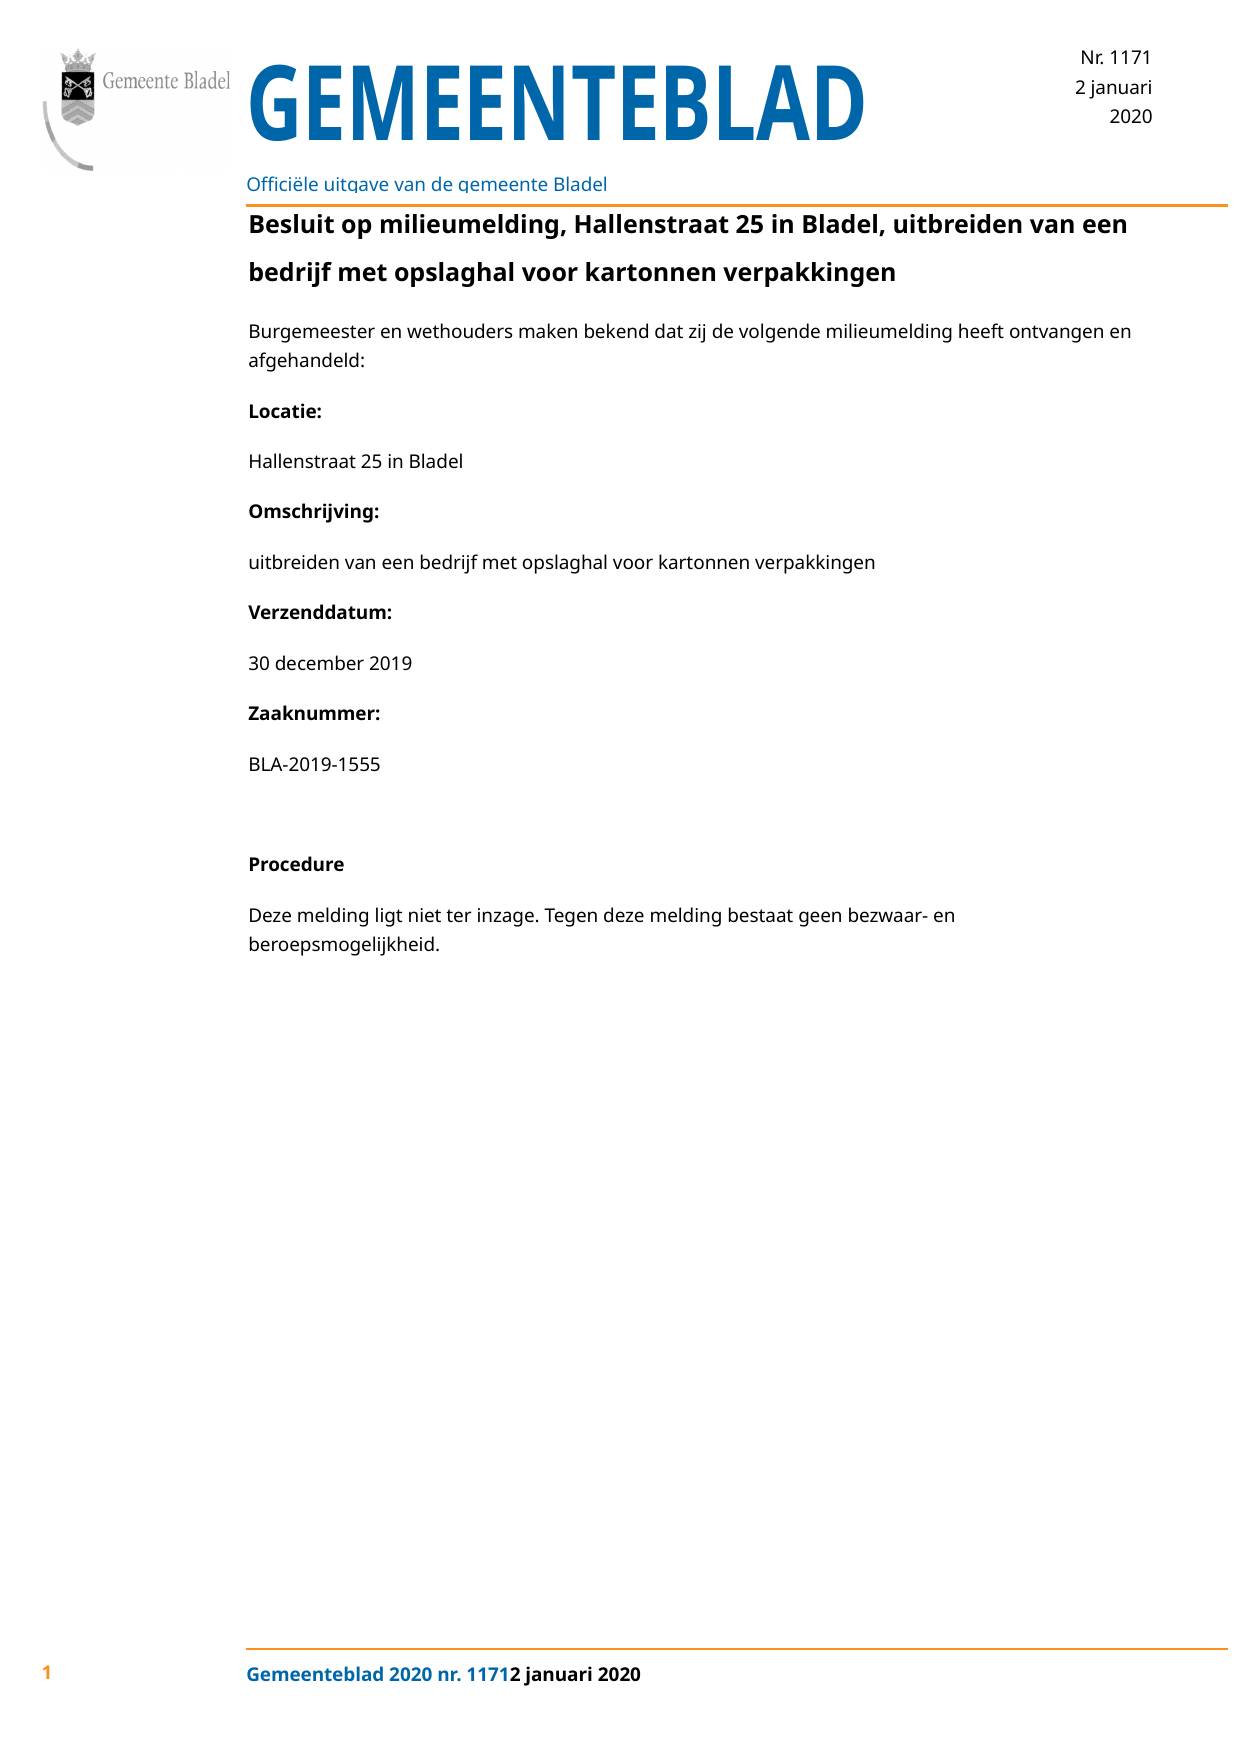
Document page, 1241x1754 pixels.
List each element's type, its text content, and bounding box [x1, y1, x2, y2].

text Hallenstraat 25 in Bladel [248, 448, 1152, 474]
text Locatie: [248, 398, 1152, 424]
text Deze melding ligt niet ter inzage. Tegen deze melding bestaat geen bezwaar- en beroepsmogelijkheid. [248, 902, 1152, 957]
text Burgemeester en wethouders maken bekend dat zij de volgende milieumelding heeft ontvangen en afgehandeld: [248, 318, 1152, 373]
text Procedure [248, 852, 1152, 877]
text 30 december 2019 [248, 650, 1152, 676]
text Omschrijving: [248, 499, 1152, 524]
text BLA-2019-1555 [248, 751, 1152, 777]
text Zaaknummer: [248, 700, 1152, 726]
text Verzenddatum: [248, 599, 1152, 625]
text Besluit op milieumelding, Hallenstraat 25 in Bladel, uitbreiden van een bedrijf met opslaghal voor kartonnen verpakkingen [248, 207, 1152, 288]
text uitbreiden van een bedrijf met opslaghal voor kartonnen verpakkingen [248, 549, 1152, 575]
picture [41, 47, 231, 172]
